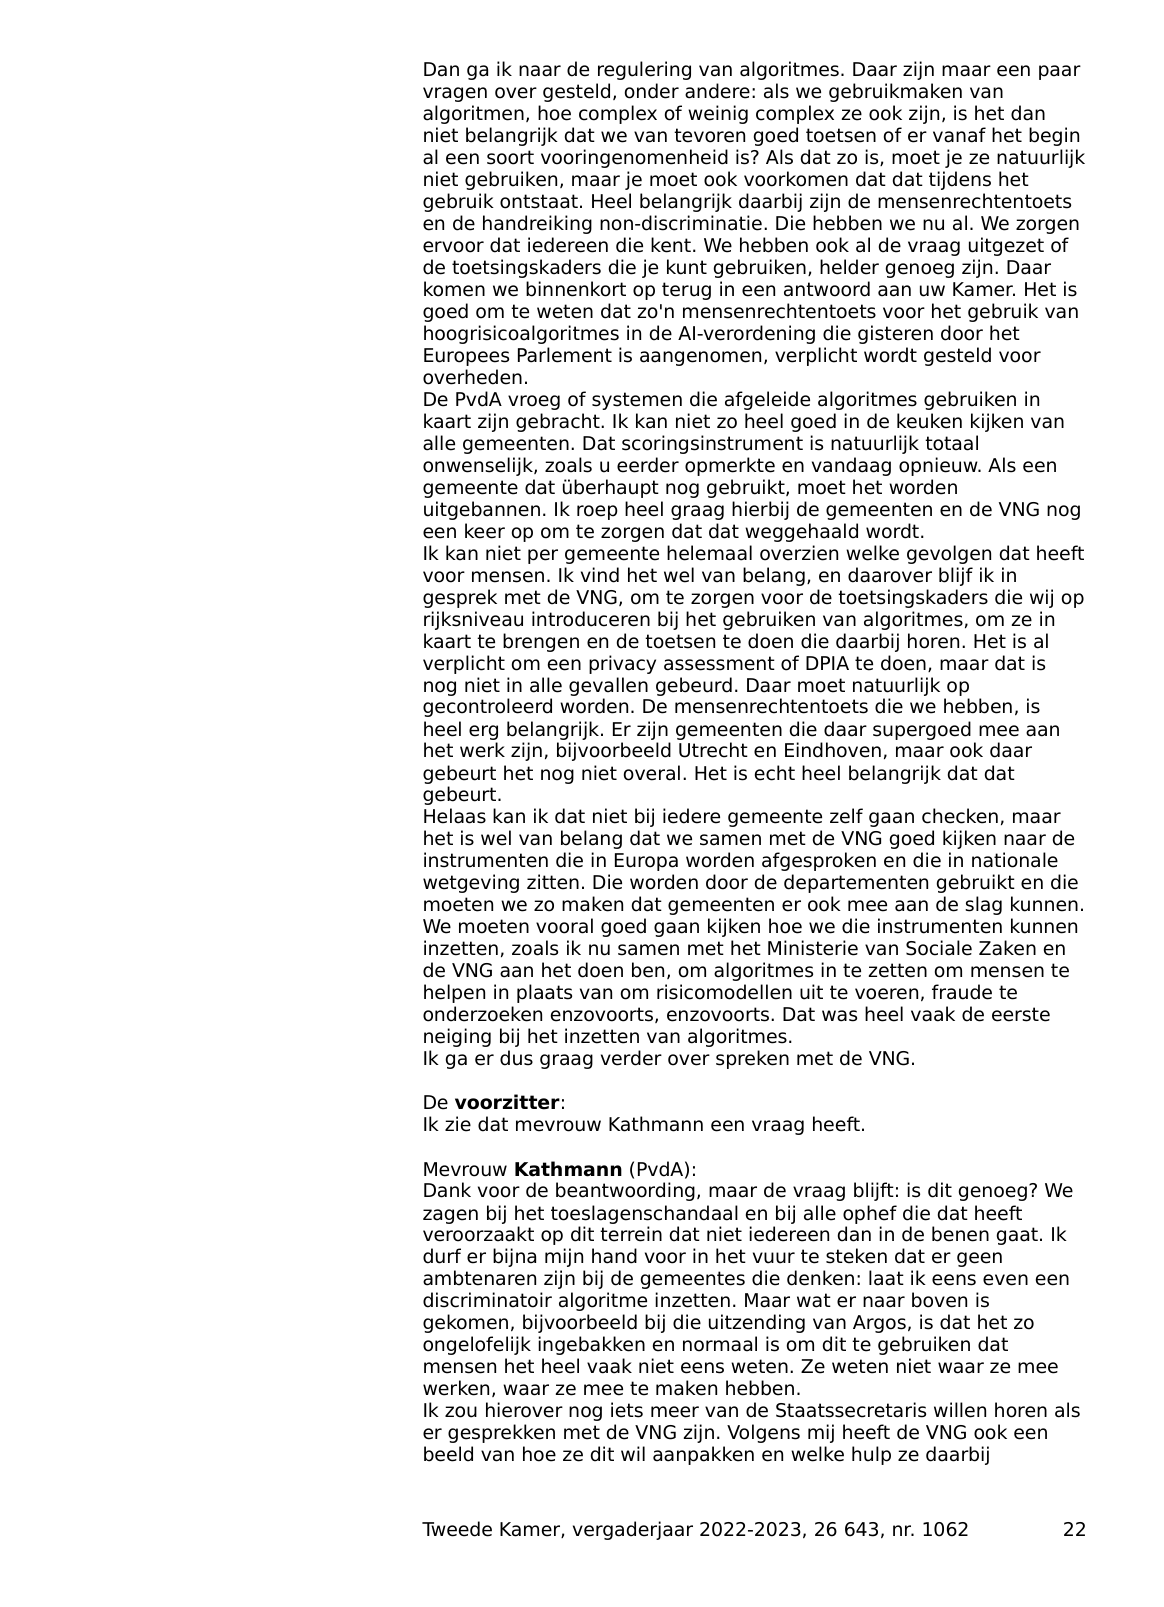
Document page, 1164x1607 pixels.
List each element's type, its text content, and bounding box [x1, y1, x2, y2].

text Mevrouw Kathmann (PvdA): [422, 1158, 1087, 1180]
text De voorzitter: [422, 1092, 1087, 1114]
text Dan ga ik naar de regulering van algoritmes. Daar zijn maar een paar vragen over gesteld, onder andere: als we gebruikmaken van algoritmen, hoe complex of weinig complex ze ook zijn, is het dan niet belangrijk dat we van tevoren goed toetsen of er vanaf het begin al een soort vooringenomenheid is? Als dat zo is, moet je ze natuurlijk niet gebruiken, maar je moet ook voorkomen dat dat tijdens het gebruik ontstaat. Heel belangrijk daarbij zijn de mensenrechtentoets en de handreiking non-discriminatie. Die hebben we nu al. We zorgen ervoor dat iedereen die kent. We hebben ook al de vraag uitgezet of de toetsingskaders die je kunt gebruiken, helder genoeg zijn. Daar komen we binnenkort op terug in een antwoord aan uw Kamer. Het is goed om te weten dat zo'n mensenrechtentoets voor het gebruik van hoogrisicoalgoritmes in de AI-verordening die gisteren door het Europees Parlement is aangenomen, verplicht wordt gesteld voor overheden. [422, 59, 1087, 389]
text Ik zou hierover nog iets meer van de Staatssecretaris willen horen als er gesprekken met de VNG zijn. Volgens mij heeft de VNG ook een beeld van hoe ze dit wil aanpakken en welke hulp ze daarbij [422, 1400, 1087, 1466]
text De PvdA vroeg of systemen die afgeleide algoritmes gebruiken in kaart zijn gebracht. Ik kan niet zo heel goed in de keuken kijken van alle gemeenten. Dat scoringsinstrument is natuurlijk totaal onwenselijk, zoals u eerder opmerkte en vandaag opnieuw. Als een gemeente dat überhaupt nog gebruikt, moet het worden uitgebannen. Ik roep heel graag hierbij de gemeenten en de VNG nog een keer op om te zorgen dat dat weggehaald wordt. [422, 389, 1087, 543]
text Helaas kan ik dat niet bij iedere gemeente zelf gaan checken, maar het is wel van belang dat we samen met de VNG goed kijken naar de instrumenten die in Europa worden afgesproken en die in nationale wetgeving zitten. Die worden door de departementen gebruikt en die moeten we zo maken dat gemeenten er ook mee aan de slag kunnen. We moeten vooral goed gaan kijken hoe we die instrumenten kunnen inzetten, zoals ik nu samen met het Ministerie van Sociale Zaken en de VNG aan het doen ben, om algoritmes in te zetten om mensen te helpen in plaats van om risicomodellen uit te voeren, fraude te onderzoeken enzovoorts, enzovoorts. Dat was heel vaak de eerste neiging bij het inzetten van algoritmes. [422, 806, 1087, 1048]
text Ik zie dat mevrouw Kathmann een vraag heeft. [422, 1114, 1087, 1136]
text Dank voor de beantwoording, maar de vraag blijft: is dit genoeg? We zagen bij het toeslagenschandaal en bij alle ophef die dat heeft veroorzaakt op dit terrein dat niet iedereen dan in de benen gaat. Ik durf er bijna mijn hand voor in het vuur te steken dat er geen ambtenaren zijn bij de gemeentes die denken: laat ik eens even een discriminatoir algoritme inzetten. Maar wat er naar boven is gekomen, bijvoorbeeld bij die uitzending van Argos, is dat het zo ongelofelijk ingebakken en normaal is om dit te gebruiken dat mensen het heel vaak niet eens weten. Ze weten niet waar ze mee werken, waar ze mee te maken hebben. [422, 1180, 1087, 1400]
text Ik ga er dus graag verder over spreken met de VNG. [422, 1048, 1087, 1070]
text Ik kan niet per gemeente helemaal overzien welke gevolgen dat heeft voor mensen. Ik vind het wel van belang, en daarover blijf ik in gesprek met de VNG, om te zorgen voor de toetsingskaders die wij op rijksniveau introduceren bij het gebruiken van algoritmes, om ze in kaart te brengen en de toetsen te doen die daarbij horen. Het is al verplicht om een privacy assessment of DPIA te doen, maar dat is nog niet in alle gevallen gebeurd. Daar moet natuurlijk op gecontroleerd worden. De mensenrechtentoets die we hebben, is heel erg belangrijk. Er zijn gemeenten die daar supergoed mee aan het werk zijn, bijvoorbeeld Utrecht en Eindhoven, maar ook daar gebeurt het nog niet overal. Het is echt heel belangrijk dat dat gebeurt. [422, 543, 1087, 806]
